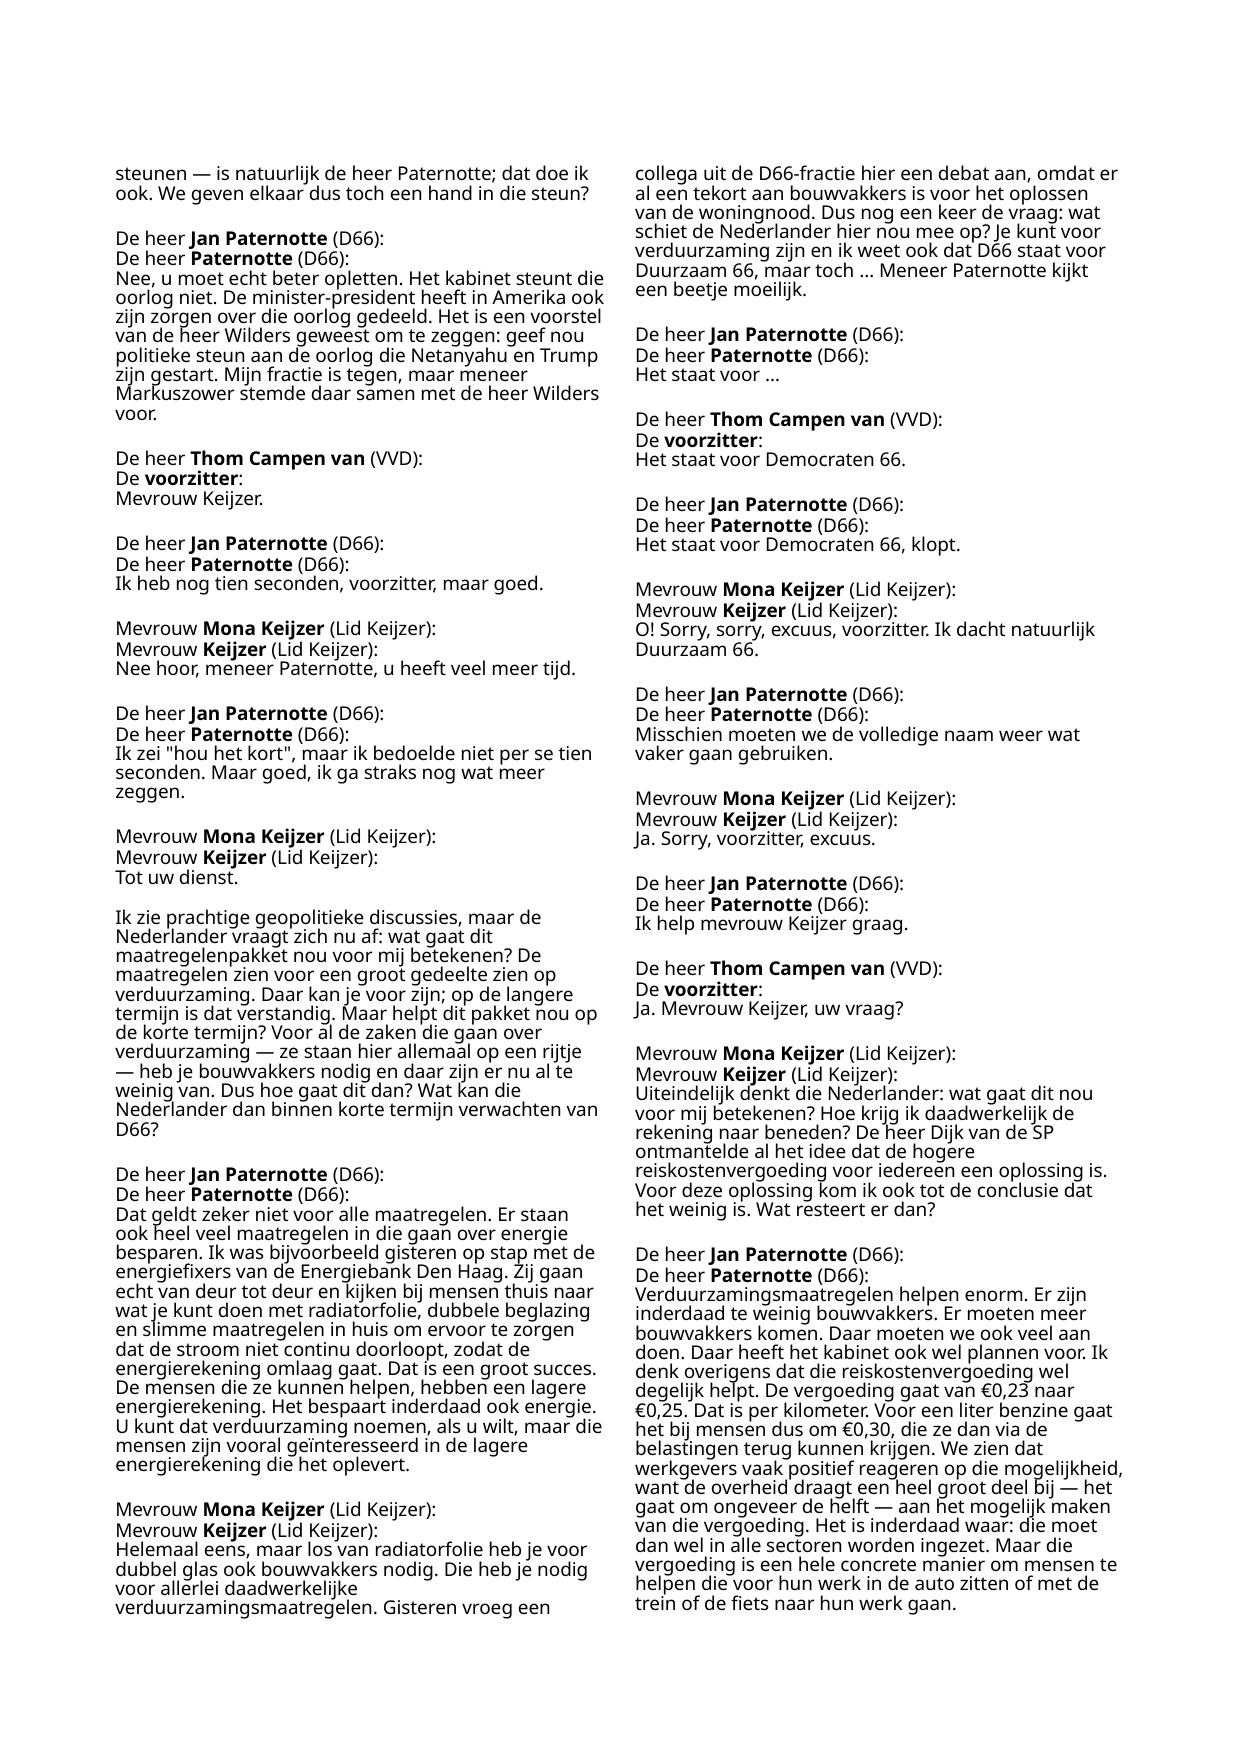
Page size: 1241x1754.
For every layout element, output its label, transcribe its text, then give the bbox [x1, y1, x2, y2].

text Mevrouw Mona Keijzer (Lid Keijzer): [635, 576, 1125, 602]
text Verduurzamingsmaatregelen helpen enorm. Er zijn inderdaad te weinig bouwvakkers. Er moeten meer bouwvakkers komen. Daar moeten we ook veel aan doen. Daar heeft het kabinet ook wel plannen voor. Ik denk overigens dat die reiskostenvergoeding wel degelijk helpt. De vergoeding gaat van €0,23 naar €0,25. Dat is per kilometer. Voor een liter benzine gaat het bij mensen dus om €0,30, die ze dan via de belastingen terug kunnen krijgen. We zien dat werkgevers vaak positief reageren op die mogelijkheid, want de overheid draagt een heel groot deel bij — het gaat om ongeveer de helft — aan het mogelijk maken van die vergoeding. Het is inderdaad waar: die moet dan wel in alle sectoren worden ingezet. Maar die vergoeding is een hele concrete manier om mensen te helpen die voor hun werk in de auto zitten of met de trein of de fiets naar hun werk gaan. [635, 1286, 1125, 1614]
text De heer Thom Campen van (VVD): [635, 955, 1125, 981]
text De heer Paternotte (D66): [115, 726, 605, 745]
text De heer Thom Campen van (VVD): [115, 445, 605, 470]
text De voorzitter: [115, 470, 605, 490]
text Mevrouw Keijzer (Lid Keijzer): [115, 849, 605, 869]
text Ik help mevrouw Keijzer graag. [635, 915, 1125, 934]
text Mevrouw Mona Keijzer (Lid Keijzer): [115, 615, 605, 641]
text Mevrouw Keijzer (Lid Keijzer): [635, 811, 1125, 830]
text De heer Jan Paternotte (D66): [115, 700, 605, 726]
text De voorzitter: [635, 432, 1125, 451]
text Mevrouw Keijzer. [115, 490, 605, 509]
text Dat geldt zeker niet voor alle maatregelen. Er staan ook heel veel maatregelen in die gaan over energie besparen. Ik was bijvoorbeeld gisteren op stap met de energiefixers van de Energiebank Den Haag. Zij gaan echt van deur tot deur en kijken bij mensen thuis naar wat je kunt doen met radiatorfolie, dubbele beglazing en slimme maatregelen in huis om ervoor te zorgen dat de stroom niet continu doorloopt, zodat de energierekening omlaag gaat. Dat is een groot succes. De mensen die ze kunnen helpen, hebben een lagere energierekening. Het bespaart inderdaad ook energie. U kunt dat verduurzaming noemen, als u wilt, maar die mensen zijn vooral geïnteresseerd in de lagere energierekening die het oplevert. [115, 1206, 605, 1476]
text De heer Jan Paternotte (D66): [115, 530, 605, 556]
text De heer Paternotte (D66): [635, 706, 1125, 726]
text De heer Jan Paternotte (D66): [115, 225, 605, 250]
text Tot uw dienst. [115, 869, 605, 888]
text O! Sorry, sorry, excuus, voorzitter. Ik dacht natuurlijk Duurzaam 66. [635, 621, 1125, 660]
text Ja. Sorry, voorzitter, excuus. [635, 830, 1125, 849]
text Mevrouw Mona Keijzer (Lid Keijzer): [115, 824, 605, 849]
text De heer Paternotte (D66): [115, 1186, 605, 1206]
text Mevrouw Mona Keijzer (Lid Keijzer): [115, 1496, 605, 1522]
text Mevrouw Keijzer (Lid Keijzer): [635, 602, 1125, 621]
text De heer Jan Paternotte (D66): [635, 681, 1125, 706]
text Mevrouw Mona Keijzer (Lid Keijzer): [635, 1040, 1125, 1066]
text De heer Jan Paternotte (D66): [635, 870, 1125, 896]
text De heer Paternotte (D66): [635, 517, 1125, 536]
text Ik heb nog tien seconden, voorzitter, maar goed. [115, 575, 605, 594]
text Het staat voor Democraten 66. [635, 451, 1125, 470]
text De heer Jan Paternotte (D66): [635, 1241, 1125, 1267]
text Ik zei "hou het kort", maar ik bedoelde niet per se tien seconden. Maar goed, ik ga straks nog wat meer zeggen. [115, 745, 605, 803]
text De heer Paternotte (D66): [115, 556, 605, 575]
text steunen — is natuurlijk de heer Paternotte; dat doe ik ook. We geven elkaar dus toch een hand in die steun? [115, 165, 605, 204]
text De heer Paternotte (D66): [635, 896, 1125, 915]
text Helemaal eens, maar los van radiatorfolie heb je voor dubbel glas ook bouwvakkers nodig. Die heb je nodig voor allerlei daadwerkelijke verduurzamingsmaatregelen. Gisteren vroeg een [115, 1541, 605, 1618]
text Misschien moeten we de volledige naam weer wat vaker gaan gebruiken. [635, 726, 1125, 764]
text De heer Paternotte (D66): [635, 347, 1125, 366]
text Ja. Mevrouw Keijzer, uw vraag? [635, 1000, 1125, 1019]
text De heer Paternotte (D66): [115, 250, 605, 270]
text De voorzitter: [635, 981, 1125, 1000]
text Nee hoor, meneer Paternotte, u heeft veel meer tijd. [115, 660, 605, 679]
text Mevrouw Mona Keijzer (Lid Keijzer): [635, 785, 1125, 811]
text Het staat voor … [635, 366, 1125, 385]
text De heer Thom Campen van (VVD): [635, 406, 1125, 432]
text De heer Jan Paternotte (D66): [115, 1161, 605, 1186]
text Mevrouw Keijzer (Lid Keijzer): [115, 1522, 605, 1541]
text De heer Jan Paternotte (D66): [635, 321, 1125, 347]
text Nee, u moet echt beter opletten. Het kabinet steunt die oorlog niet. De minister-president heeft in Amerika ook zijn zorgen over die oorlog gedeeld. Het is een voorstel van de heer Wilders geweest om te zeggen: geef nou politieke steun aan de oorlog die Netanyahu en Trump zijn gestart. Mijn fractie is tegen, maar meneer Markuszower stemde daar samen met de heer Wilders voor. [115, 270, 605, 424]
text Mevrouw Keijzer (Lid Keijzer): [115, 641, 605, 660]
text Het staat voor Democraten 66, klopt. [635, 536, 1125, 556]
text De heer Paternotte (D66): [635, 1267, 1125, 1286]
text Ik zie prachtige geopolitieke discussies, maar de Nederlander vraagt zich nu af: wat gaat dit maatregelenpakket nou voor mij betekenen? De maatregelen zien voor een groot gedeelte zien op verduurzaming. Daar kan je voor zijn; op de langere termijn is dat verstandig. Maar helpt dit pakket nou op de korte termijn? Voor al de zaken die gaan over verduurzaming — ze staan hier allemaal op een rijtje — heb je bouwvakkers nodig en daar zijn er nu al te weinig van. Dus hoe gaat dit dan? Wat kan die Nederlander dan binnen korte termijn verwachten van D66? [115, 909, 605, 1140]
text De heer Jan Paternotte (D66): [635, 491, 1125, 517]
text Mevrouw Keijzer (Lid Keijzer): [635, 1066, 1125, 1085]
text collega uit de D66-fractie hier een debat aan, omdat er al een tekort aan bouwvakkers is voor het oplossen van de woningnood. Dus nog een keer de vraag: wat schiet de Nederlander hier nou mee op? Je kunt voor verduurzaming zijn en ik weet ook dat D66 staat voor Duurzaam 66, maar toch … Meneer Paternotte kijkt een beetje moeilijk. [635, 165, 1125, 300]
text Uiteindelijk denkt die Nederlander: wat gaat dit nou voor mij betekenen? Hoe krijg ik daadwerkelijk de rekening naar beneden? De heer Dijk van de SP ontmantelde al het idee dat de hogere reiskostenvergoeding voor iedereen een oplossing is. Voor deze oplossing kom ik ook tot de conclusie dat het weinig is. Wat resteert er dan? [635, 1085, 1125, 1220]
